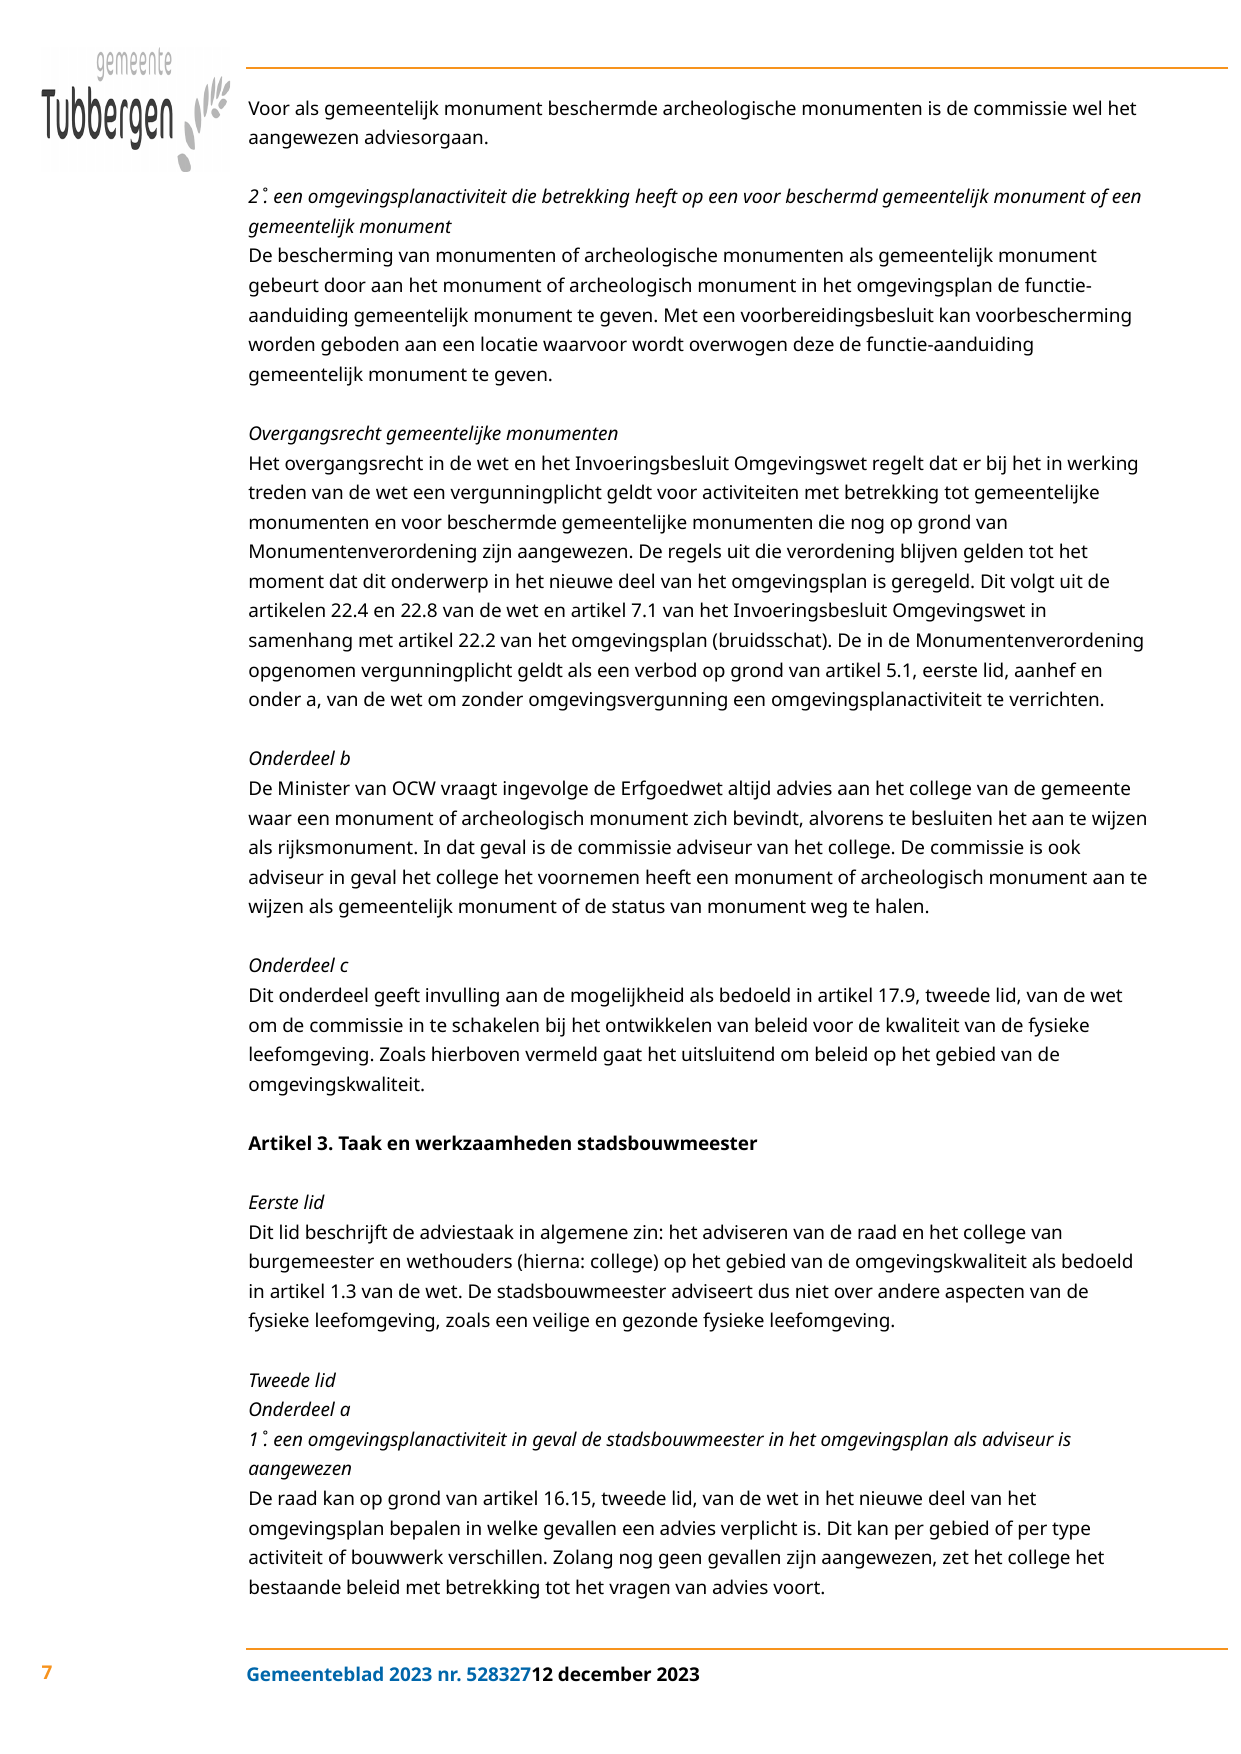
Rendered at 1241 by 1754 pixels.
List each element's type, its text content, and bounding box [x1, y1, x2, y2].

text De raad kan op grond van artikel 16.15, tweede lid, van de wet in het nieuwe deel van het omgevingsplan bepalen in welke gevallen een advies verplicht is. Dit kan per gebied of per type activiteit of bouwwerk verschillen. Zolang nog geen gevallen zijn aangewezen, zet het college het bestaande beleid met betrekking tot het vragen van advies voort. [248, 1485, 1152, 1600]
text Artikel 3. Taak en werkzaamheden stadsbouwmeester [248, 1130, 1152, 1156]
text Onderdeel a [248, 1396, 1152, 1422]
text De bescherming van monumenten of archeologische monumenten als gemeentelijk monument gebeurt door aan het monument of archeologisch monument in het omgevingsplan de functie-aanduiding gemeentelijk monument te geven. Met een voorbereidingsbesluit kan voorbescherming worden geboden aan een locatie waarvoor wordt overwogen deze de functie-aanduiding gemeentelijk monument te geven. [248, 243, 1152, 387]
text Tweede lid [248, 1367, 1152, 1393]
text Onderdeel b [248, 746, 1152, 771]
text Dit onderdeel geeft invulling aan de mogelijkheid als bedoeld in artikel 17.9, tweede lid, van de wet om de commissie in te schakelen bij het ontwikkelen van beleid voor de kwaliteit van de fysieke leefomgeving. Zoals hierboven vermeld gaat het uitsluitend om beleid op het gebied van de omgevingskwaliteit. [248, 982, 1152, 1097]
text De Minister van OCW vraagt ingevolge de Erfgoedwet altijd advies aan het college van de gemeente waar een monument of archeologisch monument zich bevindt, alvorens te besluiten het aan te wijzen als rijksmonument. In dat geval is de commissie adviseur van het college. De commissie is ook adviseur in geval het college het voornemen heeft een monument of archeologisch monument aan te wijzen als gemeentelijk monument of de status van monument weg te halen. [248, 775, 1152, 919]
text 1 ̊. een omgevingsplanactiviteit in geval de stadsbouwmeester in het omgevingsplan als adviseur is aangewezen [248, 1426, 1152, 1481]
text Voor als gemeentelijk monument beschermde archeologische monumenten is de commissie wel het aangewezen adviesorgaan. [248, 95, 1152, 150]
text Eerste lid [248, 1189, 1152, 1215]
text Overgangsrecht gemeentelijke monumenten [248, 420, 1152, 446]
picture [41, 47, 231, 172]
text Het overgangsrecht in de wet en het Invoeringsbesluit Omgevingswet regelt dat er bij het in werking treden van de wet een vergunningplicht geldt voor activiteiten met betrekking tot gemeentelijke monumenten en voor beschermde gemeentelijke monumenten die nog op grond van Monumentenverordening zijn aangewezen. De regels uit die verordening blijven gelden tot het moment dat dit onderwerp in het nieuwe deel van het omgevingsplan is geregeld. Dit volgt uit de artikelen 22.4 en 22.8 van de wet en artikel 7.1 van het Invoeringsbesluit Omgevingswet in samenhang met artikel 22.2 van het omgevingsplan (bruidsschat). De in de Monumentenverordening opgenomen vergunningplicht geldt als een verbod op grond van artikel 5.1, eerste lid, aanhef en onder a, van de wet om zonder omgevingsvergunning een omgevingsplanactiviteit te verrichten. [248, 450, 1152, 712]
text 2 ̊. een omgevingsplanactiviteit die betrekking heeft op een voor beschermd gemeentelijk monument of een gemeentelijk monument [248, 183, 1152, 239]
text Dit lid beschrijft de adviestaak in algemene zin: het adviseren van de raad en het college van burgemeester en wethouders (hierna: college) op het gebied van de omgevingskwaliteit als bedoeld in artikel 1.3 van de wet. De stadsbouwmeester adviseert dus niet over andere aspecten van de fysieke leefomgeving, zoals een veilige en gezonde fysieke leefomgeving. [248, 1219, 1152, 1333]
text Onderdeel c [248, 953, 1152, 978]
